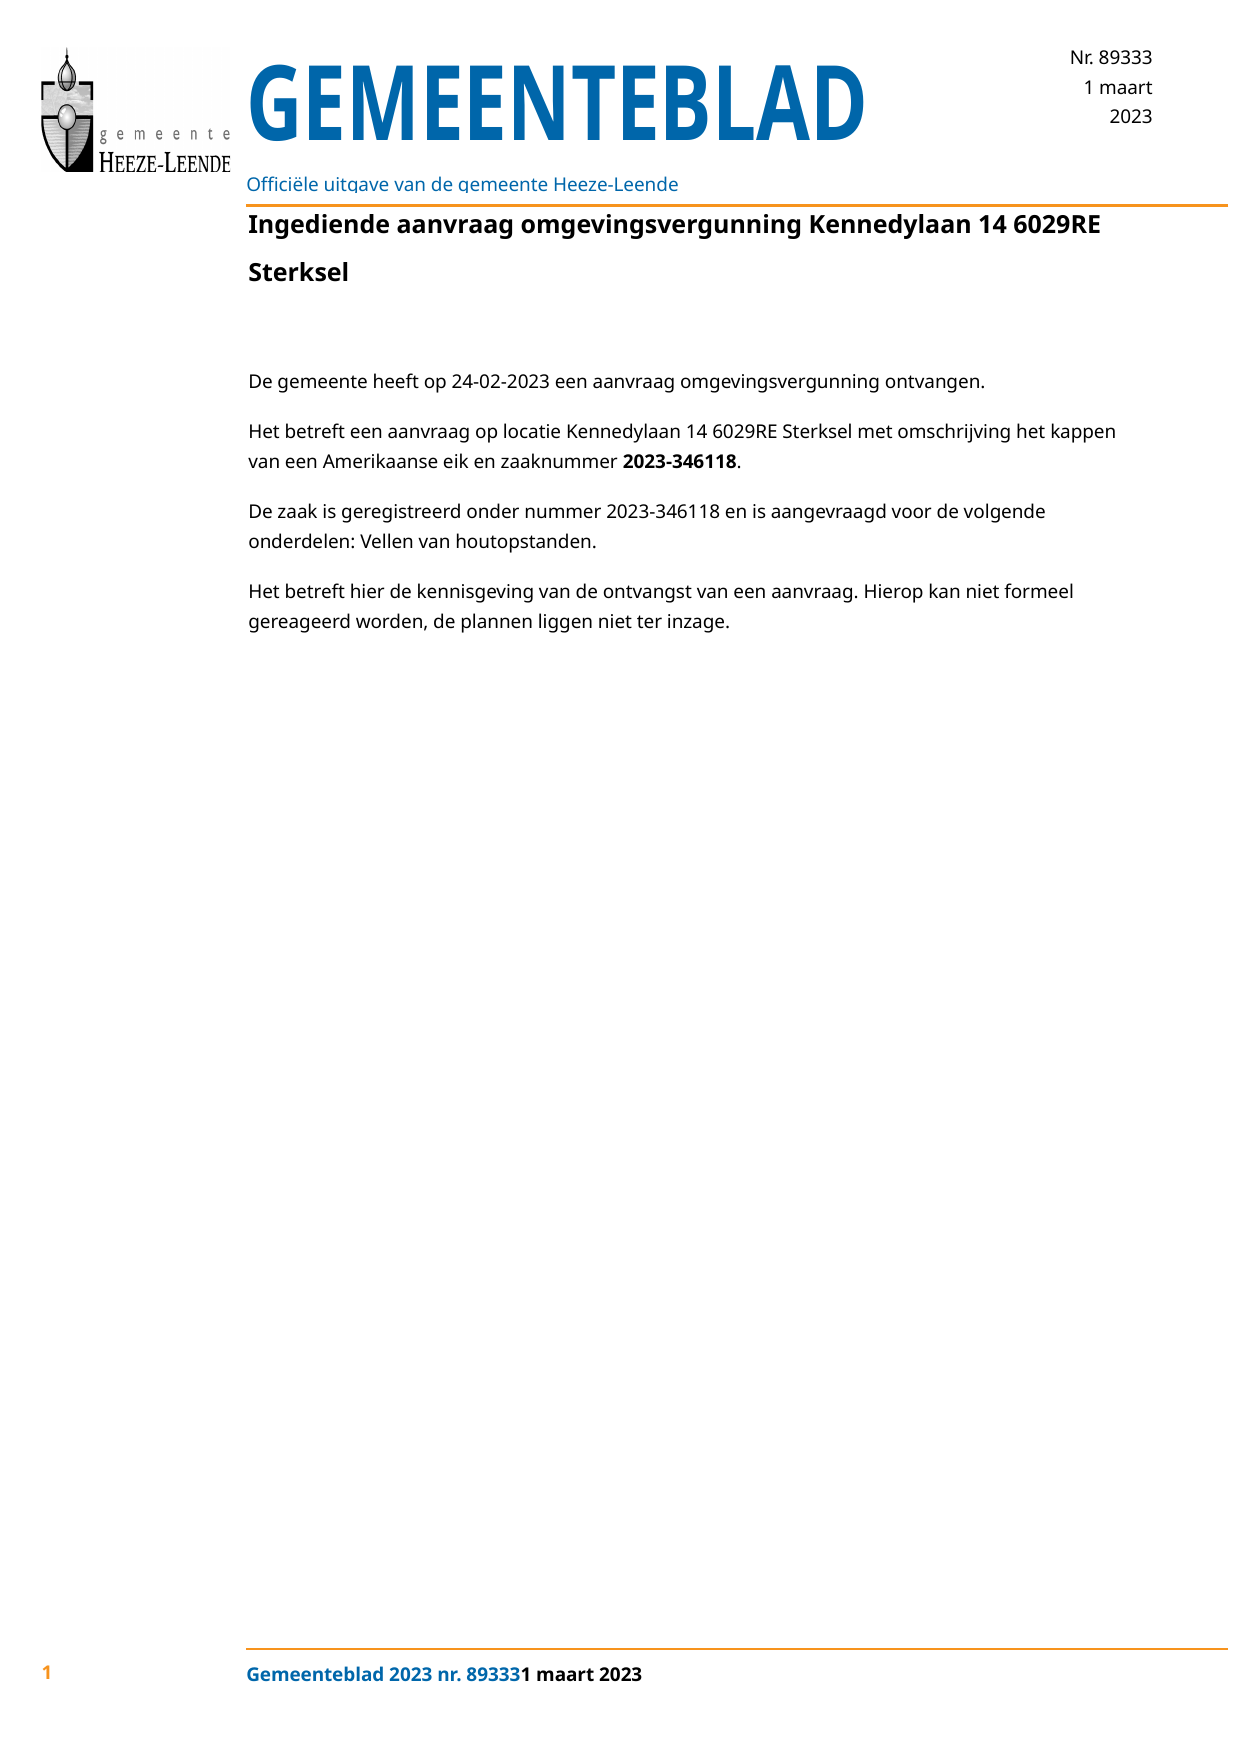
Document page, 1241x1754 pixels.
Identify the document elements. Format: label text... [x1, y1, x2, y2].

text Het betreft hier de kennisgeving van de ontvangst van een aanvraag. Hierop kan niet formeel gereageerd worden, de plannen liggen niet ter inzage. [248, 579, 1152, 634]
picture [41, 47, 231, 172]
text Ingediende aanvraag omgevingsvergunning Kennedylaan 14 6029RE Sterksel [248, 207, 1152, 288]
text De zaak is geregistreerd onder nummer 2023-346118 en is aangevraagd voor de volgende onderdelen: Vellen van houtopstanden. [248, 499, 1152, 554]
text Het betreft een aanvraag op locatie Kennedylaan 14 6029RE Sterksel met omschrijving het kappen van een Amerikaanse eik en zaaknummer 2023-346118. [248, 419, 1152, 474]
text De gemeente heeft op 24-02-2023 een aanvraag omgevingsvergunning ontvangen. [248, 368, 1152, 394]
